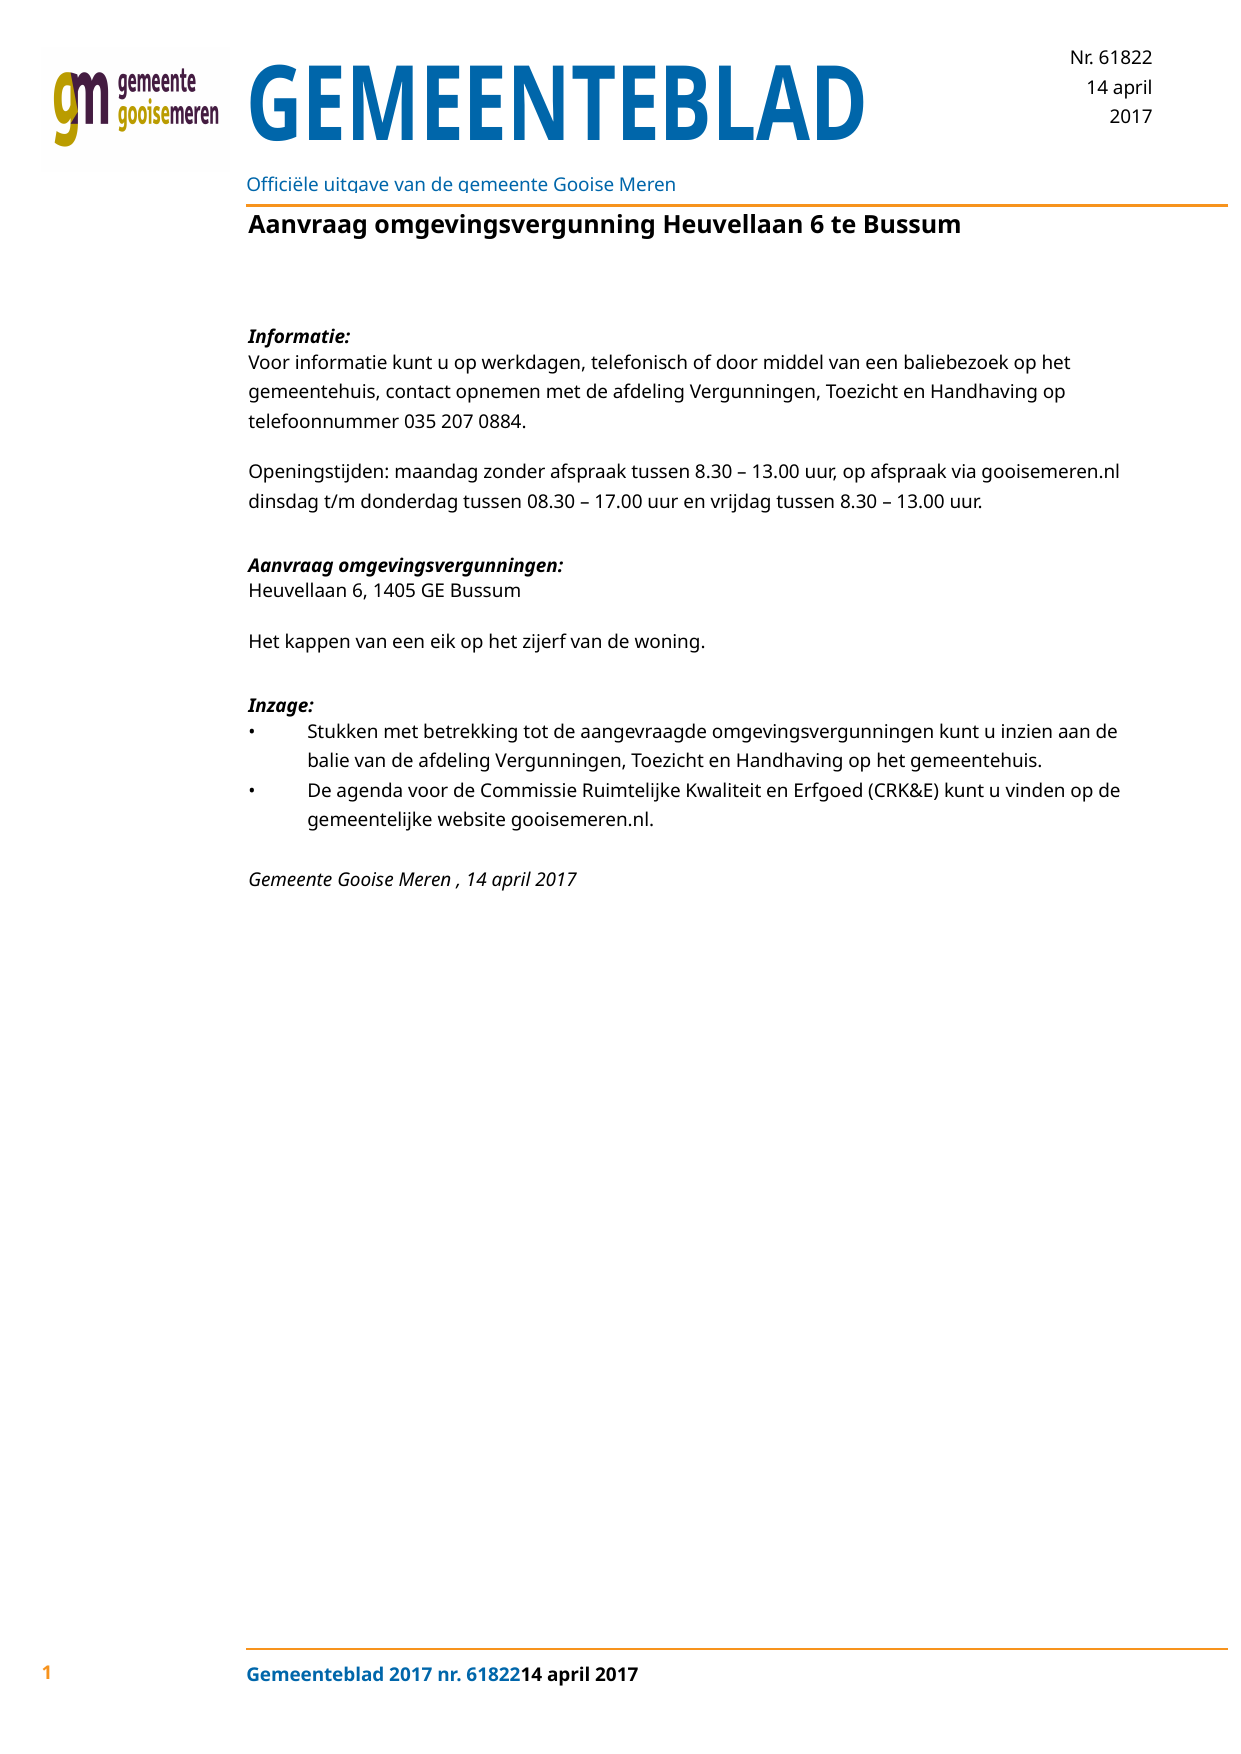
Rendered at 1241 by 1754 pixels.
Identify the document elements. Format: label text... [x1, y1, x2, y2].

picture [41, 47, 231, 172]
text Openingstijden: maandag zonder afspraak tussen 8.30 – 13.00 uur, op afspraak via gooisemeren.nl dinsdag t/m donderdag tussen 08.30 – 17.00 uur en vrijdag tussen 8.30 – 13.00 uur. [248, 458, 1152, 514]
text Aanvraag omgevingsvergunningen: [248, 552, 1152, 578]
text Aanvraag omgevingsvergunning Heuvellaan 6 te Bussum [248, 207, 1152, 241]
text Gemeente Gooise Meren , 14 april 2017 [248, 866, 1152, 891]
text Voor informatie kunt u op werkdagen, telefonisch of door middel van een baliebezoek op het gemeentehuis, contact opnemen met de afdeling Vergunningen, Toezicht en Handhaving op telefoonnummer 035 207 0884. [248, 349, 1152, 434]
list De agenda voor de Commissie Ruimtelijke Kwaliteit en Erfgoed (CRK&E) kunt u vinden op de gemeentelijke website gooisemeren.nl. [248, 777, 1152, 832]
text Het kappen van een eik op het zijerf van de woning. [248, 628, 1152, 654]
text Heuvellaan 6, 1405 GE Bussum [248, 578, 1152, 603]
list Stukken met betrekking tot de aangevraagde omgevingsvergunningen kunt u inzien aan de balie van de afdeling Vergunningen, Toezicht en Handhaving op het gemeentehuis. [248, 718, 1152, 773]
text Inzage: [248, 692, 1152, 718]
text Informatie: [248, 323, 1152, 349]
